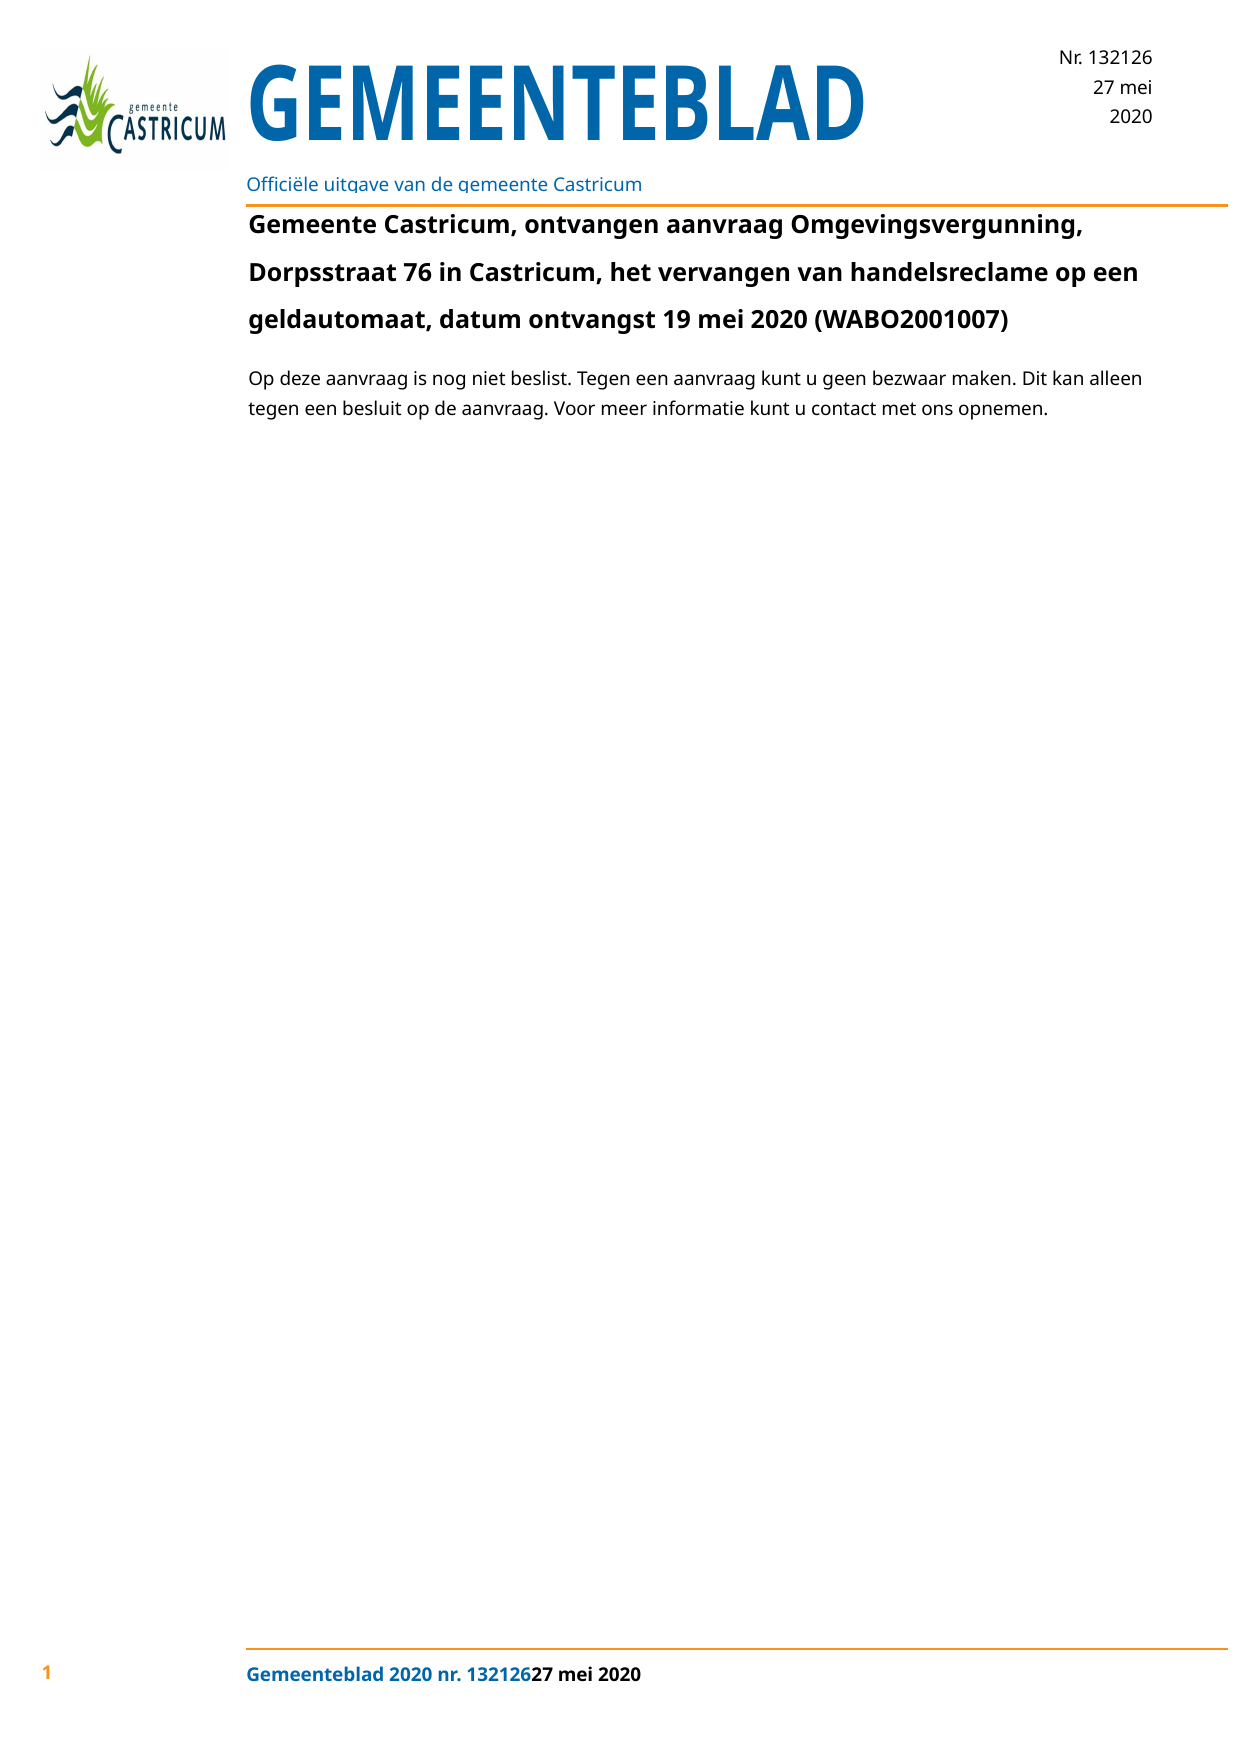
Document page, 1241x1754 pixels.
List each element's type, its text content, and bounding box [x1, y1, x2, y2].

text Op deze aanvraag is nog niet beslist. Tegen een aanvraag kunt u geen bezwaar maken. Dit kan alleen tegen een besluit op de aanvraag. Voor meer informatie kunt u contact met ons opnemen. [248, 366, 1152, 421]
text Gemeente Castricum, ontvangen aanvraag Omgevingsvergunning, Dorpsstraat 76 in Castricum, het vervangen van handelsreclame op een geldautomaat, datum ontvangst 19 mei 2020 (WABO2001007) [248, 207, 1152, 336]
picture [41, 47, 231, 172]
